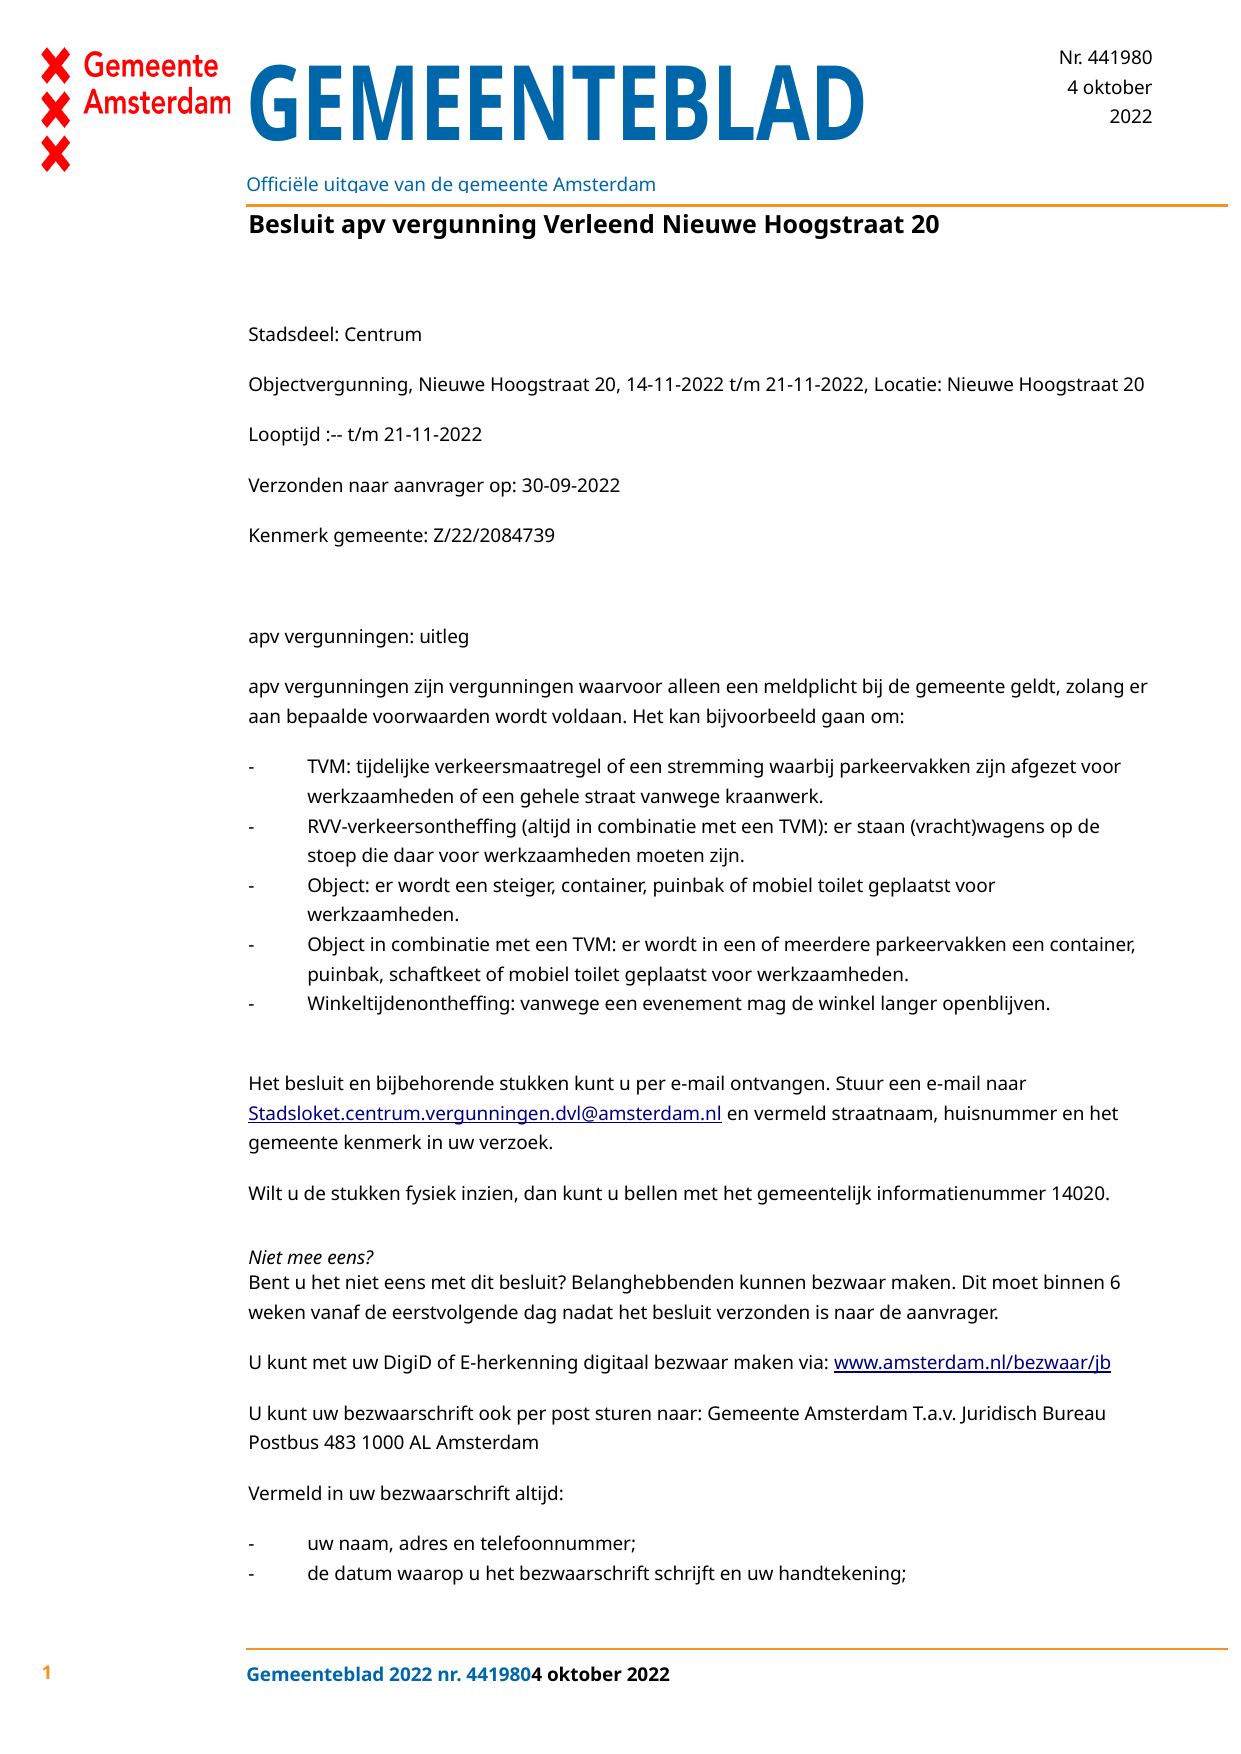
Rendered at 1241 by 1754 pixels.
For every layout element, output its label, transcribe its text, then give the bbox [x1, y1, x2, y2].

list Object: er wordt een steiger, container, puinbak of mobiel toilet geplaatst voor werkzaamheden. [248, 872, 1152, 927]
text Niet mee eens? [248, 1244, 1152, 1269]
list TVM: tijdelijke verkeersmaatregel of een stremming waarbij parkeervakken zijn afgezet voor werkzaamheden of een gehele straat vanwege kraanwerk. [248, 754, 1152, 809]
list RVV-verkeersontheffing (altijd in combinatie met een TVM): er staan (vracht)wagens op de stoep die daar voor werkzaamheden moeten zijn. [248, 813, 1152, 868]
list Winkeltijdenontheffing: vanwege een evenement mag de winkel langer openblijven. [248, 990, 1152, 1016]
text Looptijd :-- t/m 21-11-2022 [248, 422, 1152, 447]
text Objectvergunning, Nieuwe Hoogstraat 20, 14-11-2022 t/m 21-11-2022, Locatie: Nieuwe Hoogstraat 20 [248, 371, 1152, 397]
text Verzonden naar aanvrager op: 30-09-2022 [248, 472, 1152, 498]
text U kunt uw bezwaarschrift ook per post sturen naar: Gemeente Amsterdam T.a.v. Juridisch Bureau Postbus 483 1000 AL Amsterdam [248, 1400, 1152, 1455]
picture [41, 47, 231, 172]
text U kunt met uw DigiD of E-herkenning digitaal bezwaar maken via: www.amsterdam.nl/bezwaar/jb [248, 1349, 1152, 1375]
text Bent u het niet eens met dit besluit? Belanghebbenden kunnen bezwaar maken. Dit moet binnen 6 weken vanaf de eerstvolgende dag nadat het besluit verzonden is naar de aanvrager. [248, 1269, 1152, 1325]
text Het besluit en bijbehorende stukken kunt u per e-mail ontvangen. Stuur een e-mail naar Stadsloket.centrum.vergunningen.dvl@amsterdam.nl en vermeld straatnaam, huisnummer en het gemeente kenmerk in uw verzoek. [248, 1070, 1152, 1155]
text apv vergunningen: uitleg [248, 623, 1152, 649]
text Besluit apv vergunning Verleend Nieuwe Hoogstraat 20 [248, 207, 1152, 241]
text apv vergunningen zijn vergunningen waarvoor alleen een meldplicht bij de gemeente geldt, zolang er aan bepaalde voorwaarden wordt voldaan. Het kan bijvoorbeeld gaan om: [248, 674, 1152, 729]
list Object in combinatie met een TVM: er wordt in een of meerdere parkeervakken een container, puinbak, schaftkeet of mobiel toilet geplaatst voor werkzaamheden. [248, 931, 1152, 986]
text Stadsdeel: Centrum [248, 321, 1152, 346]
text Wilt u de stukken fysiek inzien, dan kunt u bellen met het gemeentelijk informatienummer 14020. [248, 1180, 1152, 1206]
list uw naam, adres en telefoonnummer; [248, 1530, 1152, 1556]
list de datum waarop u het bezwaarschrift schrijft en uw handtekening; [248, 1560, 1152, 1586]
text Vermeld in uw bezwaarschrift altijd: [248, 1480, 1152, 1506]
text Kenmerk gemeente: Z/22/2084739 [248, 522, 1152, 548]
